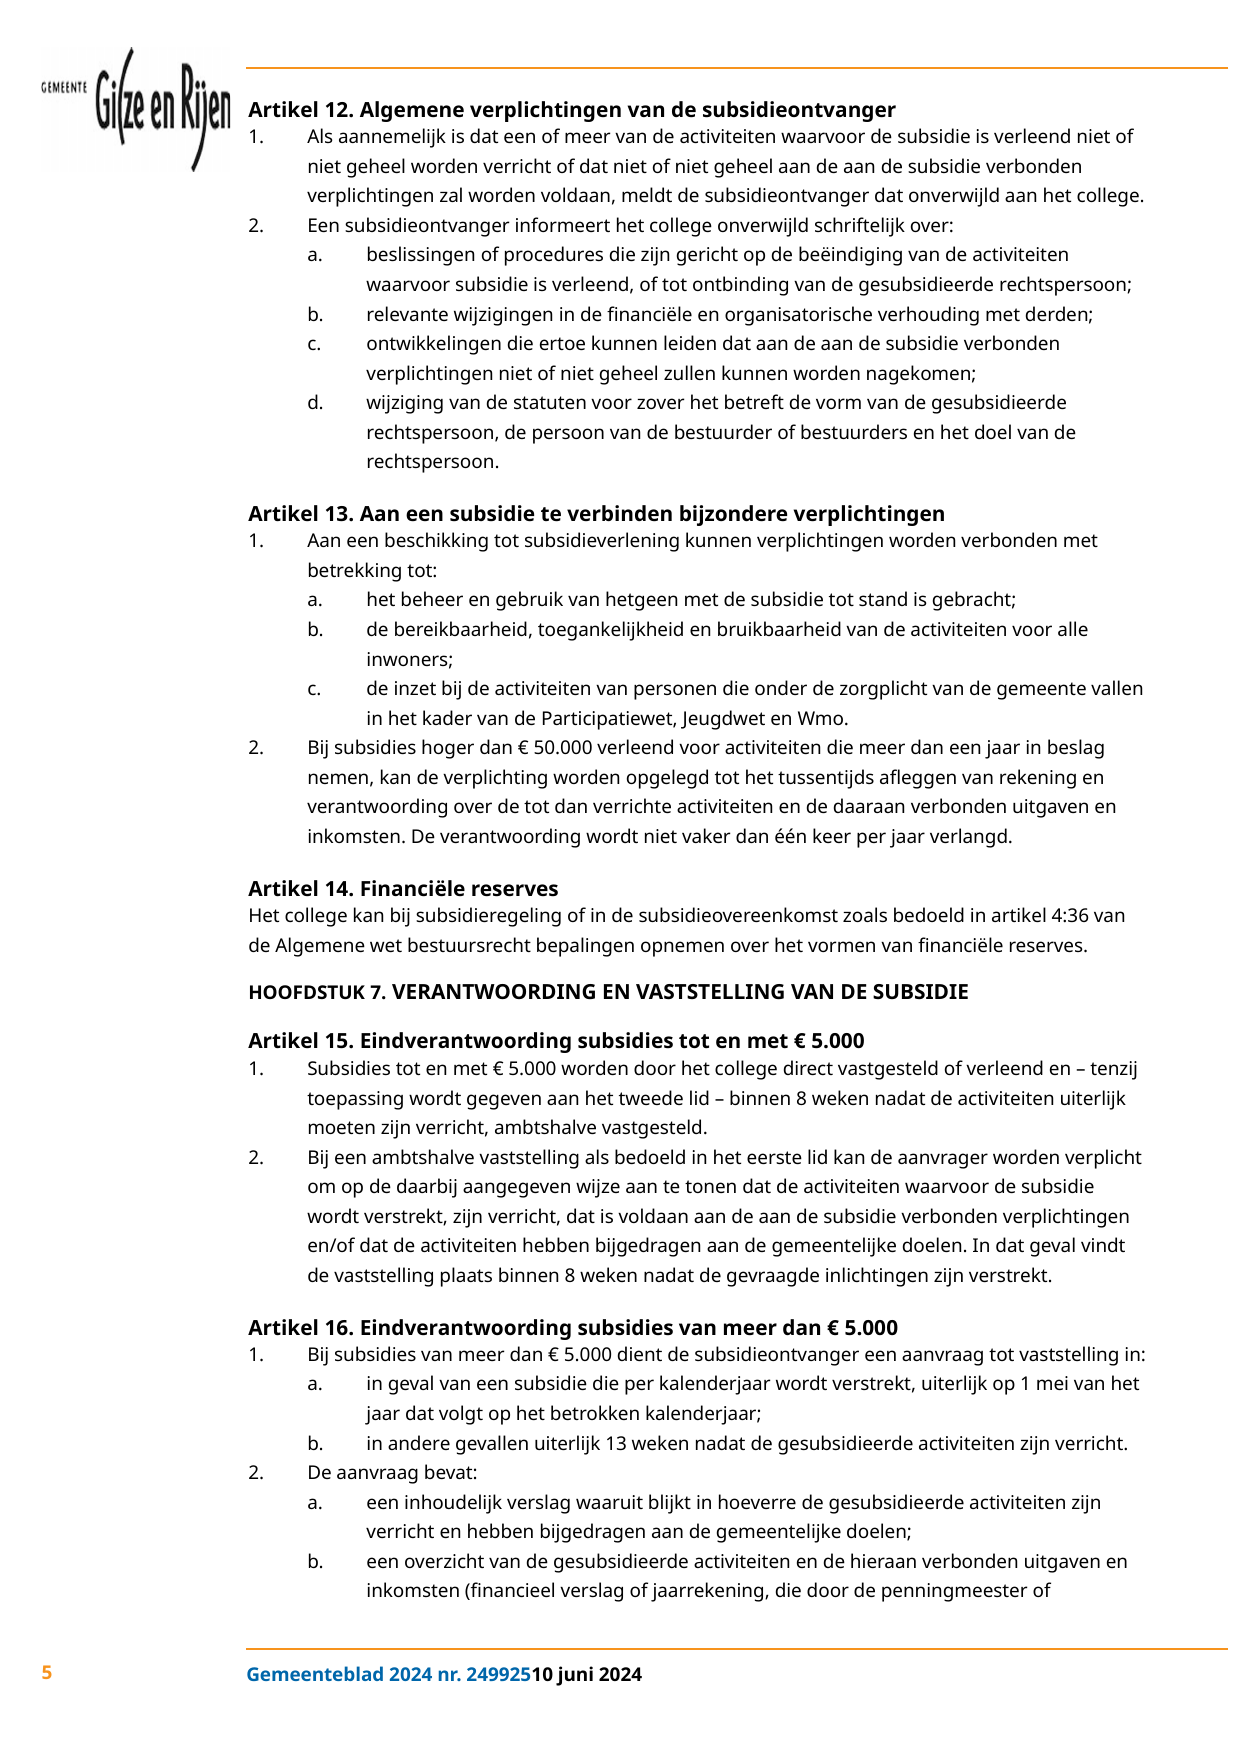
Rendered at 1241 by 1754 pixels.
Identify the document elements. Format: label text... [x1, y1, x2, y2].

list in andere gevallen uiterlijk 13 weken nadat de gesubsidieerde activiteiten zijn verricht. [307, 1430, 1152, 1456]
list de inzet bij de activiteiten van personen die onder de zorgplicht van de gemeente vallen in het kader van de Participatiewet, Jeugdwet en Wmo. [307, 675, 1152, 731]
picture [41, 47, 231, 172]
list Bij subsidies van meer dan € 5.000 dient de subsidieontvanger een aanvraag tot vaststelling in: [248, 1341, 1152, 1367]
list wijziging van de statuten voor zover het betreft de vorm van de gesubsidieerde rechtspersoon, de persoon van de bestuurder of bestuurders en het doel van de rechtspersoon. [307, 389, 1152, 474]
text Artikel 15. Eindverantwoording subsidies tot en met € 5.000 [248, 1027, 1152, 1055]
list een inhoudelijk verslag waaruit blijkt in hoeverre de gesubsidieerde activiteiten zijn verricht en hebben bijgedragen aan de gemeentelijke doelen; [307, 1489, 1152, 1544]
list Een subsidieontvanger informeert het college onverwijld schriftelijk over: [248, 212, 1152, 238]
list in geval van een subsidie die per kalenderjaar wordt verstrekt, uiterlijk op 1 mei van het jaar dat volgt op het betrokken kalenderjaar; [307, 1371, 1152, 1426]
list een overzicht van de gesubsidieerde activiteiten en de hieraan verbonden uitgaven en inkomsten (financieel verslag of jaarrekening, die door de penningmeester of [307, 1548, 1152, 1603]
list Bij subsidies hoger dan € 50.000 verleend voor activiteiten die meer dan een jaar in beslag nemen, kan de verplichting worden opgelegd tot het tussentijds afleggen van rekening en verantwoording over de tot dan verrichte activiteiten en de daaraan verbonden uitgaven en inkomsten. De verantwoording wordt niet vaker dan één keer per jaar verlangd. [248, 734, 1152, 849]
text Artikel 13. Aan een subsidie te verbinden bijzondere verplichtingen [248, 499, 1152, 527]
list het beheer en gebruik van hetgeen met de subsidie tot stand is gebracht; [307, 587, 1152, 612]
list Subsidies tot en met € 5.000 worden door het college direct vastgesteld of verleend en – tenzij toepassing wordt gegeven aan het tweede lid – binnen 8 weken nadat de activiteiten uiterlijk moeten zijn verricht, ambtshalve vastgesteld. [248, 1055, 1152, 1140]
list de bereikbaarheid, toegankelijkheid en bruikbaarheid van de activiteiten voor alle inwoners; [307, 616, 1152, 672]
text Het college kan bij subsidieregeling of in de subsidieovereenkomst zoals bedoeld in artikel 4:36 van de Algemene wet bestuursrecht bepalingen opnemen over het vormen van financiële reserves. [248, 902, 1152, 957]
list ontwikkelingen die ertoe kunnen leiden dat aan de aan de subsidie verbonden verplichtingen niet of niet geheel zullen kunnen worden nagekomen; [307, 330, 1152, 386]
list relevante wijzigingen in de financiële en organisatorische verhouding met derden; [307, 301, 1152, 326]
list Als aannemelijk is dat een of meer van de activiteiten waarvoor de subsidie is verleend niet of niet geheel worden verricht of dat niet of niet geheel aan de aan de subsidie verbonden verplichtingen zal worden voldaan, meldt de subsidieontvanger dat onverwijld aan het college. [248, 123, 1152, 208]
text Artikel 16. Eindverantwoording subsidies van meer dan € 5.000 [248, 1313, 1152, 1341]
list Bij een ambtshalve vaststelling als bedoeld in het eerste lid kan de aanvrager worden verplicht om op de daarbij aangegeven wijze aan te tonen dat de activiteiten waarvoor de subsidie wordt verstrekt, zijn verricht, dat is voldaan aan de aan de subsidie verbonden verplichtingen en/of dat de activiteiten hebben bijgedragen aan de gemeentelijke doelen. In dat geval vindt de vaststelling plaats binnen 8 weken nadat de gevraagde inlichtingen zijn verstrekt. [248, 1144, 1152, 1288]
text Artikel 14. Financiële reserves [248, 874, 1152, 902]
list Aan een beschikking tot subsidieverlening kunnen verplichtingen worden verbonden met betrekking tot: [248, 527, 1152, 583]
list De aanvraag bevat: [248, 1459, 1152, 1485]
list beslissingen of procedures die zijn gericht op de beëindiging van de activiteiten waarvoor subsidie is verleend, of tot ontbinding van de gesubsidieerde rechtspersoon; [307, 242, 1152, 297]
text Artikel 12. Algemene verplichtingen van de subsidieontvanger [248, 95, 1152, 123]
text HOOFDSTUK 7. VERANTWOORDING EN VASTSTELLING VAN DE SUBSIDIE [248, 977, 1152, 1006]
